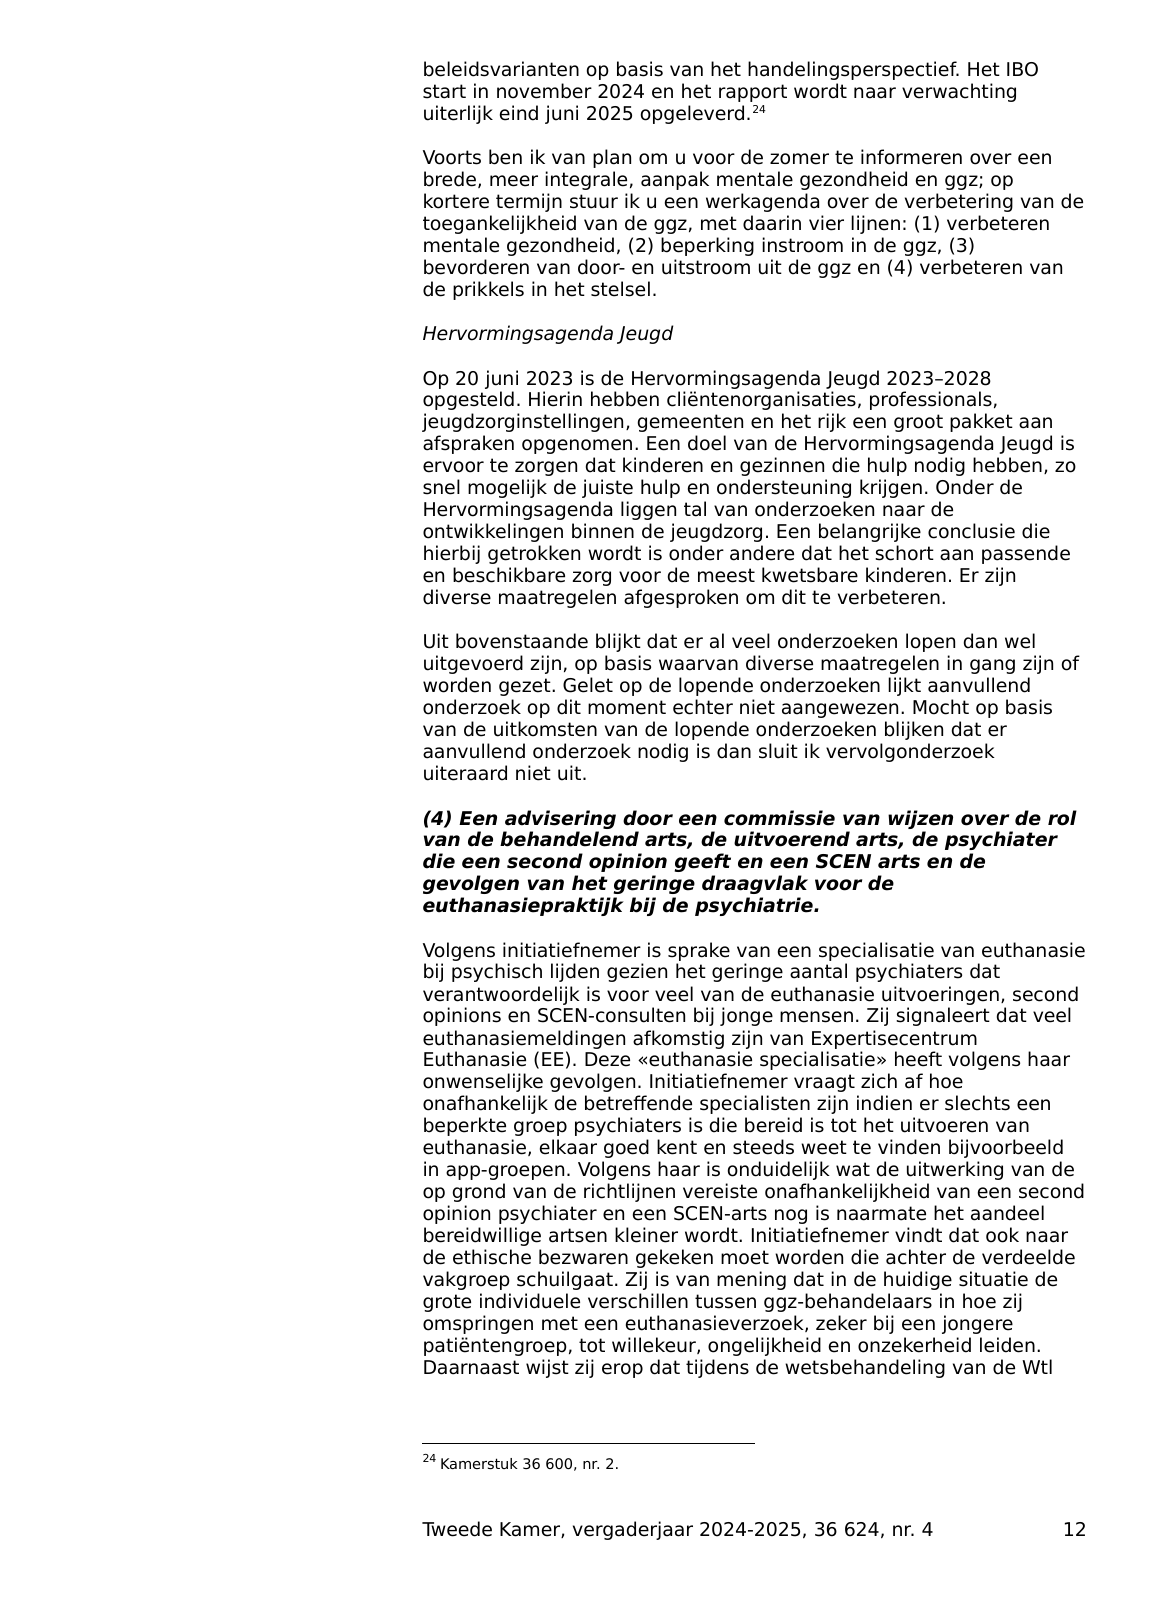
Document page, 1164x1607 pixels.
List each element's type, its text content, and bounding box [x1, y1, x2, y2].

text Uit bovenstaande blijkt dat er al veel onderzoeken lopen dan wel uitgevoerd zijn, op basis waarvan diverse maatregelen in gang zijn of worden gezet. Gelet op de lopende onderzoeken lijkt aanvullend onderzoek op dit moment echter niet aangewezen. Mocht op basis van de uitkomsten van de lopende onderzoeken blijken dat er aanvullend onderzoek nodig is dan sluit ik vervolgonderzoek uiteraard niet uit. [422, 631, 1087, 785]
subtitle Hervormingsagenda Jeugd [422, 323, 1087, 345]
text (4) Een advisering door een commissie van wijzen over de rol van de behandelend arts, de uitvoerend arts, de psychiater die een second opinion geeft en een SCEN arts en de gevolgen van het geringe draagvlak voor de euthanasiepraktijk bij de psychiatrie. [422, 807, 1087, 917]
text Volgens initiatiefnemer is sprake van een specialisatie van euthanasie bij psychisch lijden gezien het geringe aantal psychiaters dat verantwoordelijk is voor veel van de euthanasie uitvoeringen, second opinions en SCEN-consulten bij jonge mensen. Zij signaleert dat veel euthanasiemeldingen afkomstig zijn van Expertisecentrum Euthanasie (EE). Deze «euthanasie specialisatie» heeft volgens haar onwenselijke gevolgen. Initiatiefnemer vraagt zich af hoe onafhankelijk de betreffende specialisten zijn indien er slechts een beperkte groep psychiaters is die bereid is tot het uitvoeren van euthanasie, elkaar goed kent en steeds weet te vinden bijvoorbeeld in app-groepen. Volgens haar is onduidelijk wat de uitwerking van de op grond van de richtlijnen vereiste onafhankelijkheid van een second opinion psychiater en een SCEN-arts nog is naarmate het aandeel bereidwillige artsen kleiner wordt. Initiatiefnemer vindt dat ook naar de ethische bezwaren gekeken moet worden die achter de verdeelde vakgroep schuilgaat. Zij is van mening dat in de huidige situatie de grote individuele verschillen tussen ggz-behandelaars in hoe zij omspringen met een euthanasieverzoek, zeker bij een jongere patiëntengroep, tot willekeur, ongelijkheid en onzekerheid leiden. Daarnaast wijst zij erop dat tijdens de wetsbehandeling van de Wtl [422, 939, 1087, 1379]
text beleidsvarianten op basis van het handelingsperspectief. Het IBO start in november 2024 en het rapport wordt naar verwachting uiterlĳk eind juni 2025 opgeleverd. [422, 59, 1087, 125]
text Op 20 juni 2023 is de Hervormingsagenda Jeugd 2023–2028 opgesteld. Hierin hebben cliëntenorganisaties, professionals, jeugdzorginstellingen, gemeenten en het rijk een groot pakket aan afspraken opgenomen. Een doel van de Hervormingsagenda Jeugd is ervoor te zorgen dat kinderen en gezinnen die hulp nodig hebben, zo snel mogelijk de juiste hulp en ondersteuning krijgen. Onder de Hervormingsagenda liggen tal van onderzoeken naar de ontwikkelingen binnen de jeugdzorg. Een belangrijke conclusie die hierbij getrokken wordt is onder andere dat het schort aan passende en beschikbare zorg voor de meest kwetsbare kinderen. Er zijn diverse maatregelen afgesproken om dit te verbeteren. [422, 367, 1087, 609]
text Voorts ben ik van plan om u voor de zomer te informeren over een brede, meer integrale, aanpak mentale gezondheid en ggz; op kortere termijn stuur ik u een werkagenda over de verbetering van de toegankelijkheid van de ggz, met daarin vier lijnen: (1) verbeteren mentale gezondheid, (2) beperking instroom in de ggz, (3) bevorderen van door- en uitstroom uit de ggz en (4) verbeteren van de prikkels in het stelsel. [422, 147, 1087, 301]
text Kamerstuk 36 600, nr. 2. [422, 1452, 1087, 1474]
